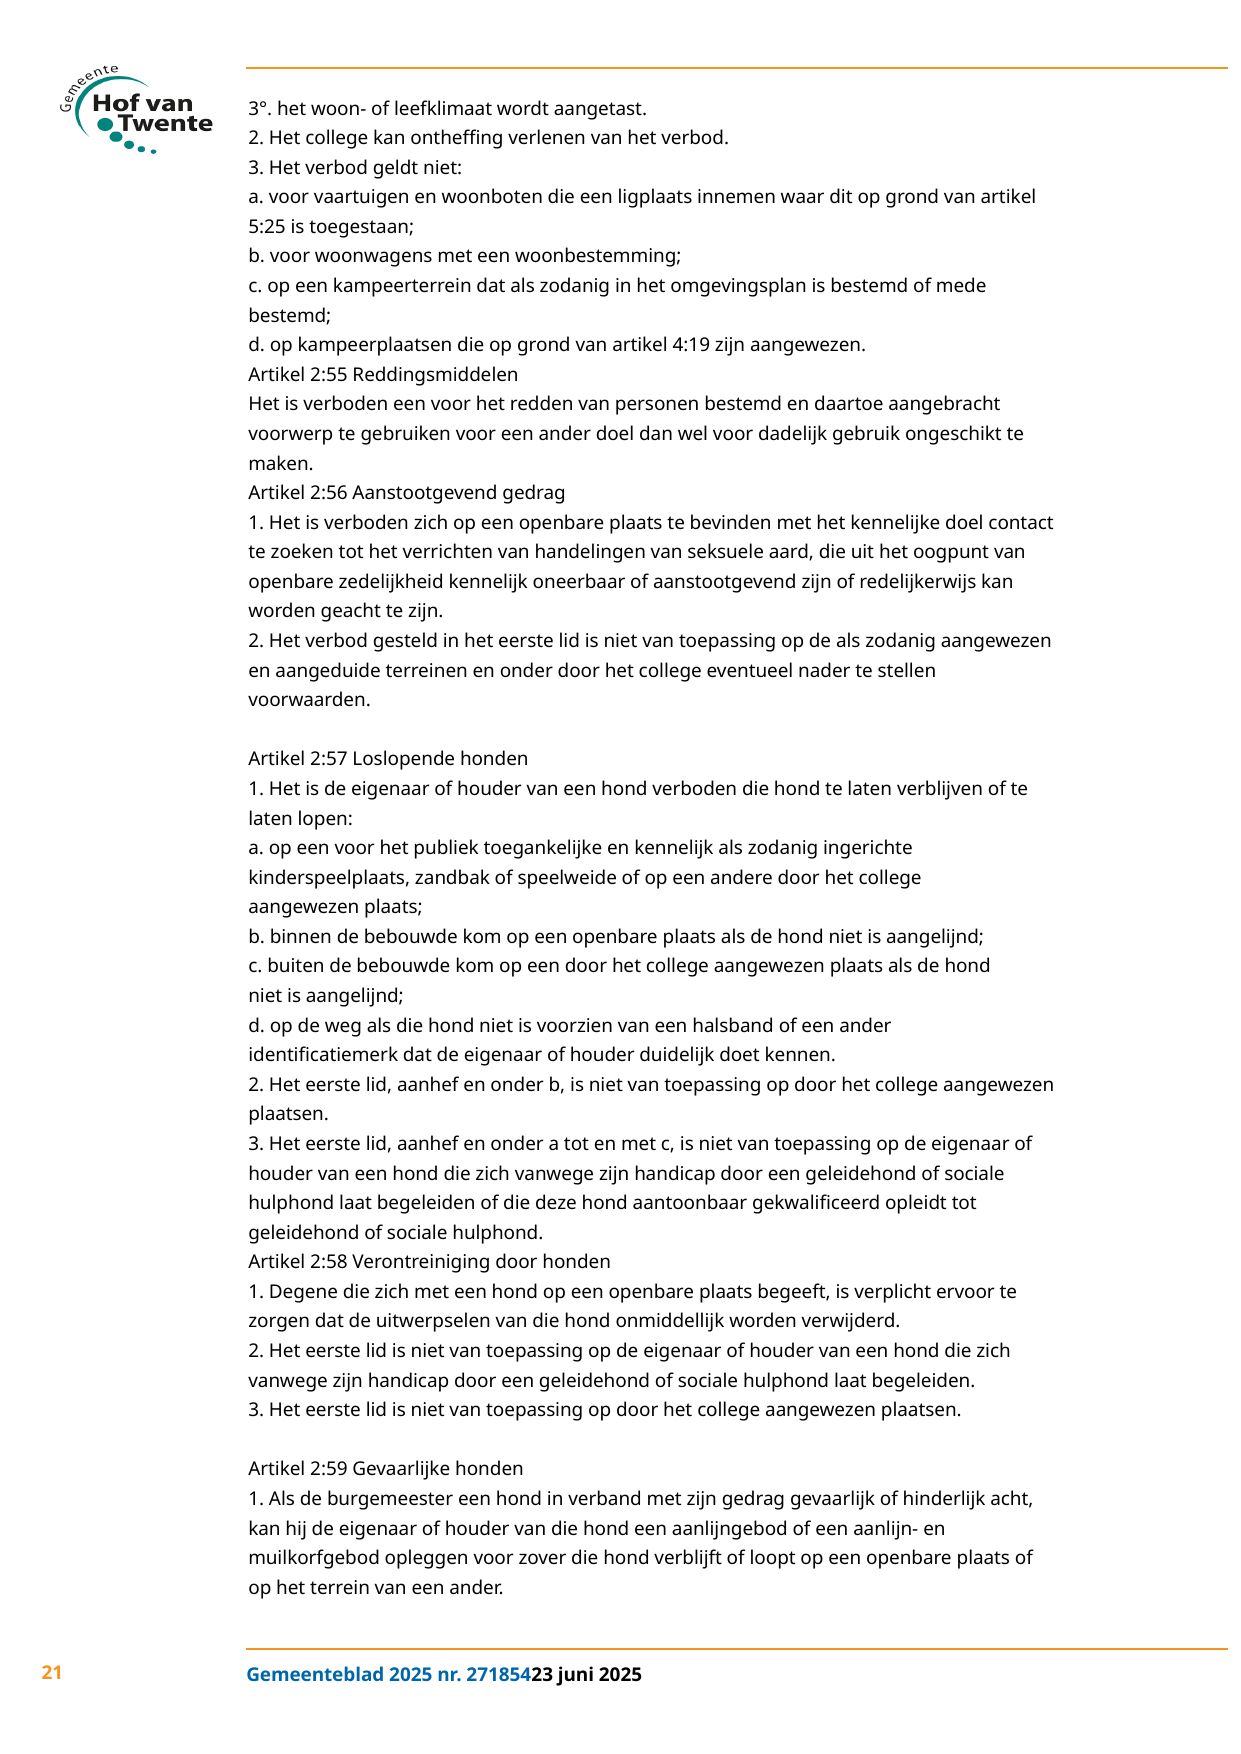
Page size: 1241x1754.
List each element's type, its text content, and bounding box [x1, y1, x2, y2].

text 2. Het verbod gesteld in het eerste lid is niet van toepassing op de als zodanig aangewezen [248, 627, 1152, 653]
text kan hij de eigenaar of houder van die hond een aanlijngebod of een aanlijn- en [248, 1515, 1152, 1541]
text bestemd; [248, 302, 1152, 328]
text zorgen dat de uitwerpselen van die hond onmiddellijk worden verwijderd. [248, 1308, 1152, 1333]
text 3°. het woon- of leefklimaat wordt aangetast. [248, 95, 1152, 121]
text b. voor woonwagens met een woonbestemming; [248, 243, 1152, 268]
text 2. Het college kan ontheffing verlenen van het verbod. [248, 124, 1152, 150]
text houder van een hond die zich vanwege zijn handicap door een geleidehond of sociale [248, 1160, 1152, 1186]
text 3. Het eerste lid is niet van toepassing op door het college aangewezen plaatsen. [248, 1396, 1152, 1422]
text niet is aangelijnd; [248, 982, 1152, 1008]
text openbare zedelijkheid kennelijk oneerbaar of aanstootgevend zijn of redelijkerwijs kan [248, 568, 1152, 594]
text a. voor vaartuigen en woonboten die een ligplaats innemen waar dit op grond van artikel [248, 183, 1152, 209]
text 1. Degene die zich met een hond op een openbare plaats begeeft, is verplicht ervoor te [248, 1278, 1152, 1304]
text te zoeken tot het verrichten van handelingen van seksuele aard, die uit het oogpunt van [248, 538, 1152, 564]
text 1. Als de burgemeester een hond in verband met zijn gedrag gevaarlijk of hinderlijk acht, [248, 1485, 1152, 1511]
text Artikel 2:55 Reddingsmiddelen [248, 361, 1152, 387]
text Artikel 2:58 Verontreiniging door honden [248, 1248, 1152, 1274]
text b. binnen de bebouwde kom op een openbare plaats als de hond niet is aangelijnd; [248, 923, 1152, 949]
text 3. Het verbod geldt niet: [248, 154, 1152, 180]
text a. op een voor het publiek toegankelijke en kennelijk als zodanig ingerichte [248, 834, 1152, 860]
text d. op kampeerplaatsen die op grond van artikel 4:19 zijn aangewezen. [248, 331, 1152, 357]
text muilkorfgebod opleggen voor zover die hond verblijft of loopt op een openbare plaats of [248, 1544, 1152, 1570]
text hulphond laat begeleiden of die deze hond aantoonbaar gekwalificeerd opleidt tot [248, 1189, 1152, 1215]
text identificatiemerk dat de eigenaar of houder duidelijk doet kennen. [248, 1041, 1152, 1067]
text Artikel 2:59 Gevaarlijke honden [248, 1456, 1152, 1481]
text Artikel 2:57 Loslopende honden [248, 746, 1152, 771]
text Het is verboden een voor het redden van personen bestemd en daartoe aangebracht [248, 391, 1152, 416]
text voorwaarden. [248, 686, 1152, 712]
text 1. Het is verboden zich op een openbare plaats te bevinden met het kennelijke doel contact [248, 509, 1152, 535]
text plaatsen. [248, 1101, 1152, 1126]
text 1. Het is de eigenaar of houder van een hond verboden die hond te laten verblijven of te [248, 775, 1152, 801]
text maken. [248, 450, 1152, 476]
text 2. Het eerste lid is niet van toepassing op de eigenaar of houder van een hond die zich [248, 1337, 1152, 1363]
text worden geacht te zijn. [248, 598, 1152, 623]
text 2. Het eerste lid, aanhef en onder b, is niet van toepassing op door het college aangewezen [248, 1071, 1152, 1097]
text op het terrein van een ander. [248, 1574, 1152, 1600]
text aangewezen plaats; [248, 893, 1152, 919]
text 5:25 is toegestaan; [248, 213, 1152, 239]
text 3. Het eerste lid, aanhef en onder a tot en met c, is niet van toepassing op de eigenaar of [248, 1130, 1152, 1156]
picture [41, 47, 231, 172]
text geleidehond of sociale hulphond. [248, 1219, 1152, 1245]
text c. buiten de bebouwde kom op een door het college aangewezen plaats als de hond [248, 953, 1152, 978]
text voorwerp te gebruiken voor een ander doel dan wel voor dadelijk gebruik ongeschikt te [248, 420, 1152, 446]
text kinderspeelplaats, zandbak of speelweide of op een andere door het college [248, 864, 1152, 890]
text c. op een kampeerterrein dat als zodanig in het omgevingsplan is bestemd of mede [248, 272, 1152, 298]
text Artikel 2:56 Aanstootgevend gedrag [248, 479, 1152, 505]
text vanwege zijn handicap door een geleidehond of sociale hulphond laat begeleiden. [248, 1367, 1152, 1393]
text en aangeduide terreinen en onder door het college eventueel nader te stellen [248, 657, 1152, 683]
text d. op de weg als die hond niet is voorzien van een halsband of een ander [248, 1012, 1152, 1038]
text laten lopen: [248, 805, 1152, 831]
